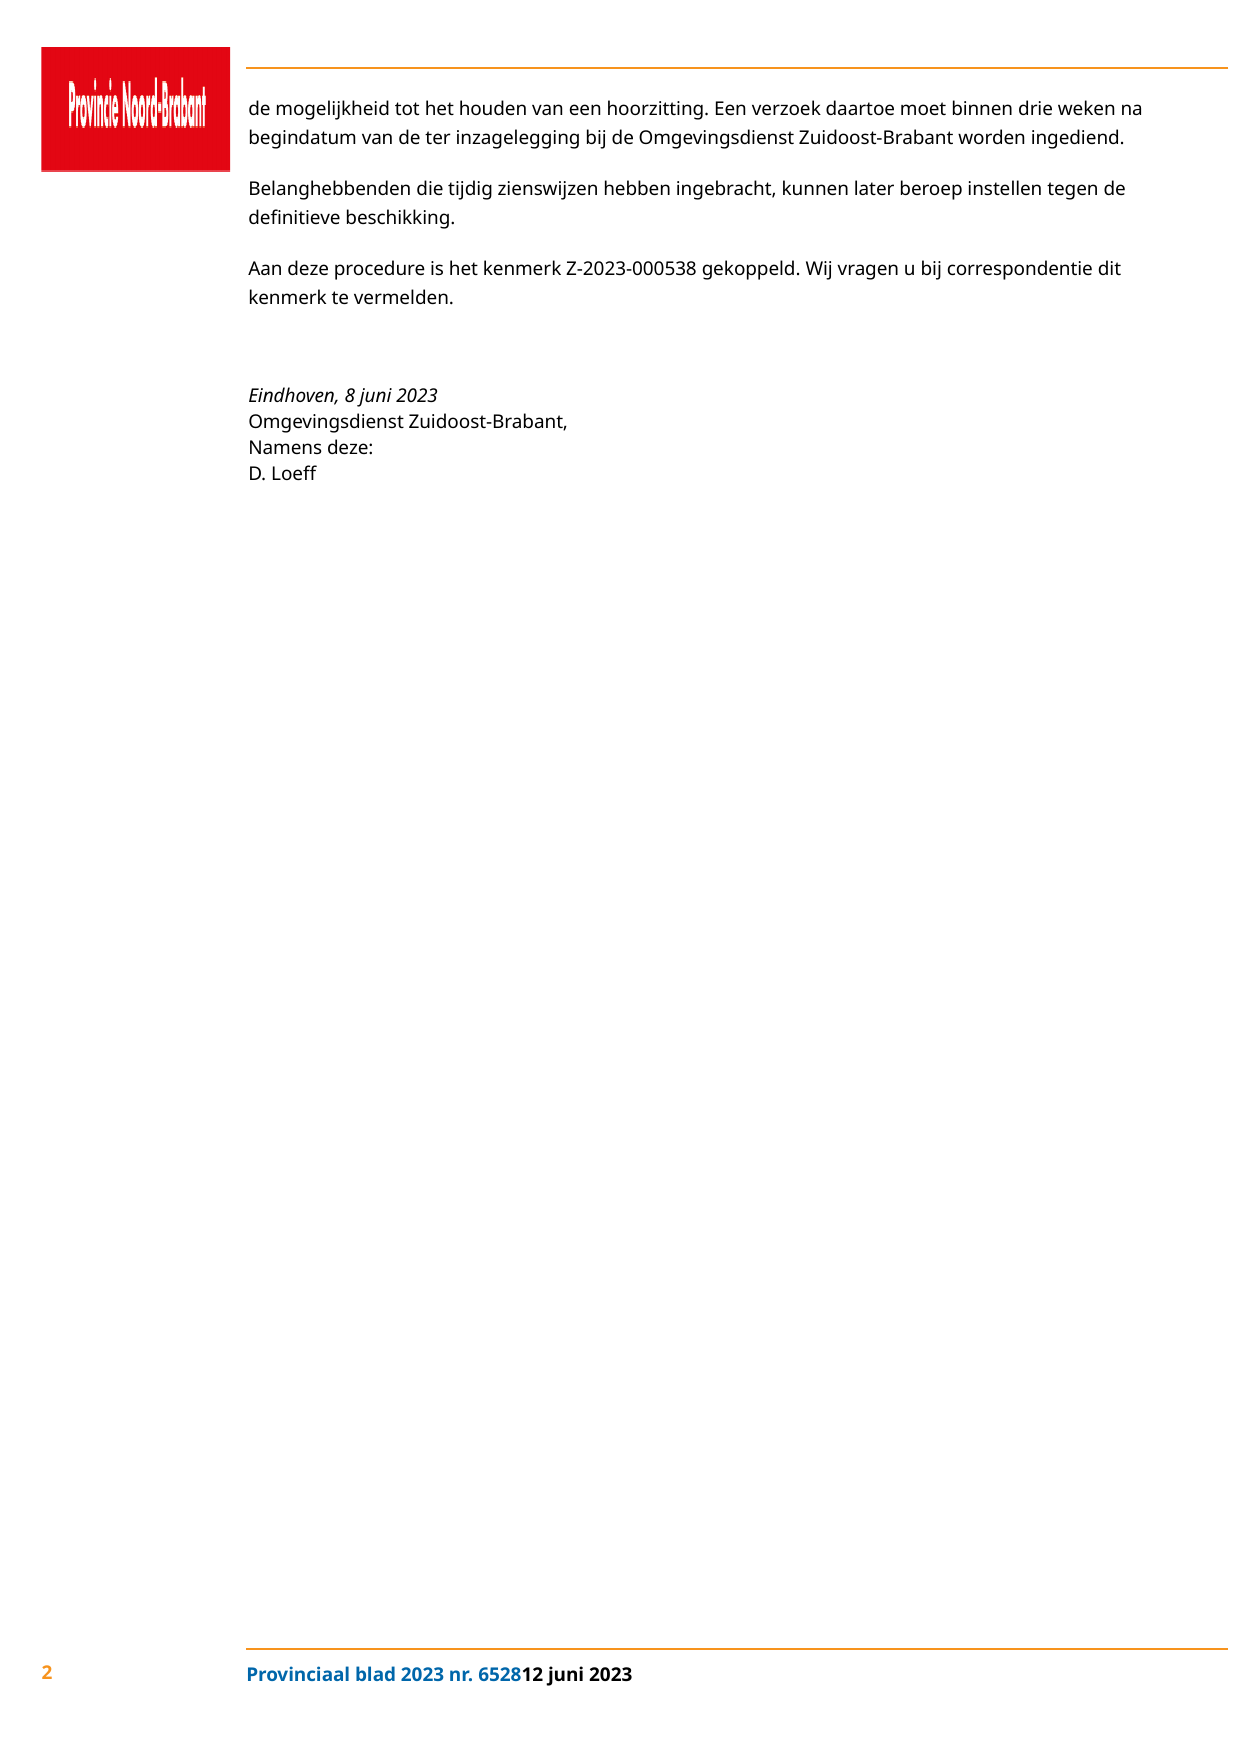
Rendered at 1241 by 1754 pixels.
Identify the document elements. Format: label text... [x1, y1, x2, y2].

text de mogelijkheid tot het houden van een hoorzitting. Een verzoek daartoe moet binnen drie weken na begindatum van de ter inzagelegging bij de Omgevingsdienst Zuidoost-Brabant worden ingediend. [248, 95, 1152, 150]
text Belanghebbenden die tijdig zienswijzen hebben ingebracht, kunnen later beroep instellen tegen de definitieve beschikking. [248, 175, 1152, 230]
picture [41, 47, 231, 172]
text Omgevingsdienst Zuidoost-Brabant, [248, 408, 1152, 434]
text Aan deze procedure is het kenmerk Z-2023-000538 gekoppeld. Wij vragen u bij correspondentie dit kenmerk te vermelden. [248, 255, 1152, 310]
text Eindhoven, 8 juni 2023 [248, 383, 1152, 408]
text D. Loeff [248, 460, 1152, 486]
text Namens deze: [248, 434, 1152, 460]
